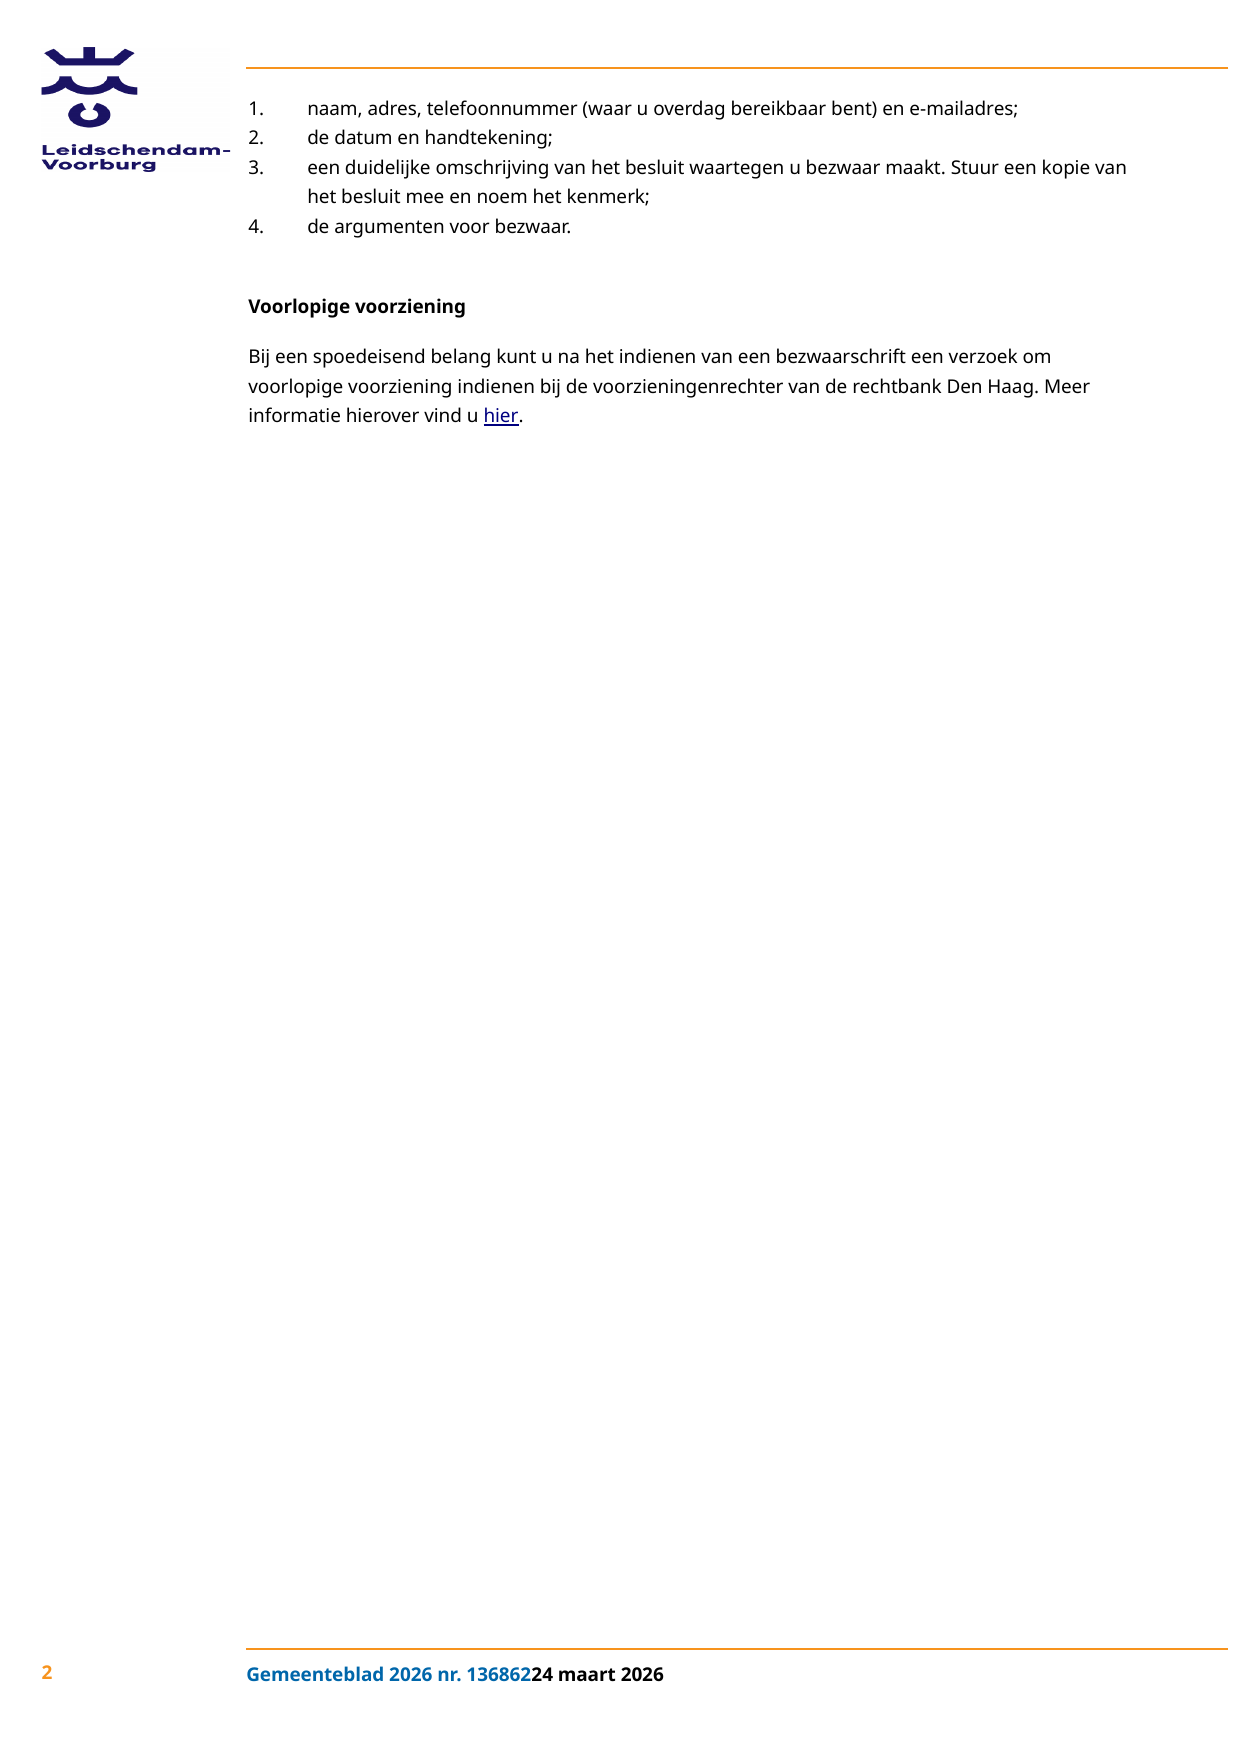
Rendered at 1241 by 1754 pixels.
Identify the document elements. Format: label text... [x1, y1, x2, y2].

list de argumenten voor bezwaar. [248, 213, 1152, 239]
list een duidelijke omschrijving van het besluit waartegen u bezwaar maakt. Stuur een kopie van het besluit mee en noem het kenmerk; [248, 154, 1152, 209]
list naam, adres, telefoonnummer (waar u overdag bereikbaar bent) en e-mailadres; [248, 95, 1152, 121]
picture [41, 47, 231, 172]
list de datum en handtekening; [248, 124, 1152, 150]
text Bij een spoedeisend belang kunt u na het indienen van een bezwaarschrift een verzoek om voorlopige voorziening indienen bij de voorzieningenrechter van de rechtbank Den Haag. Meer informatie hierover vind u hier. [248, 343, 1152, 428]
text Voorlopige voorziening [248, 293, 1152, 319]
